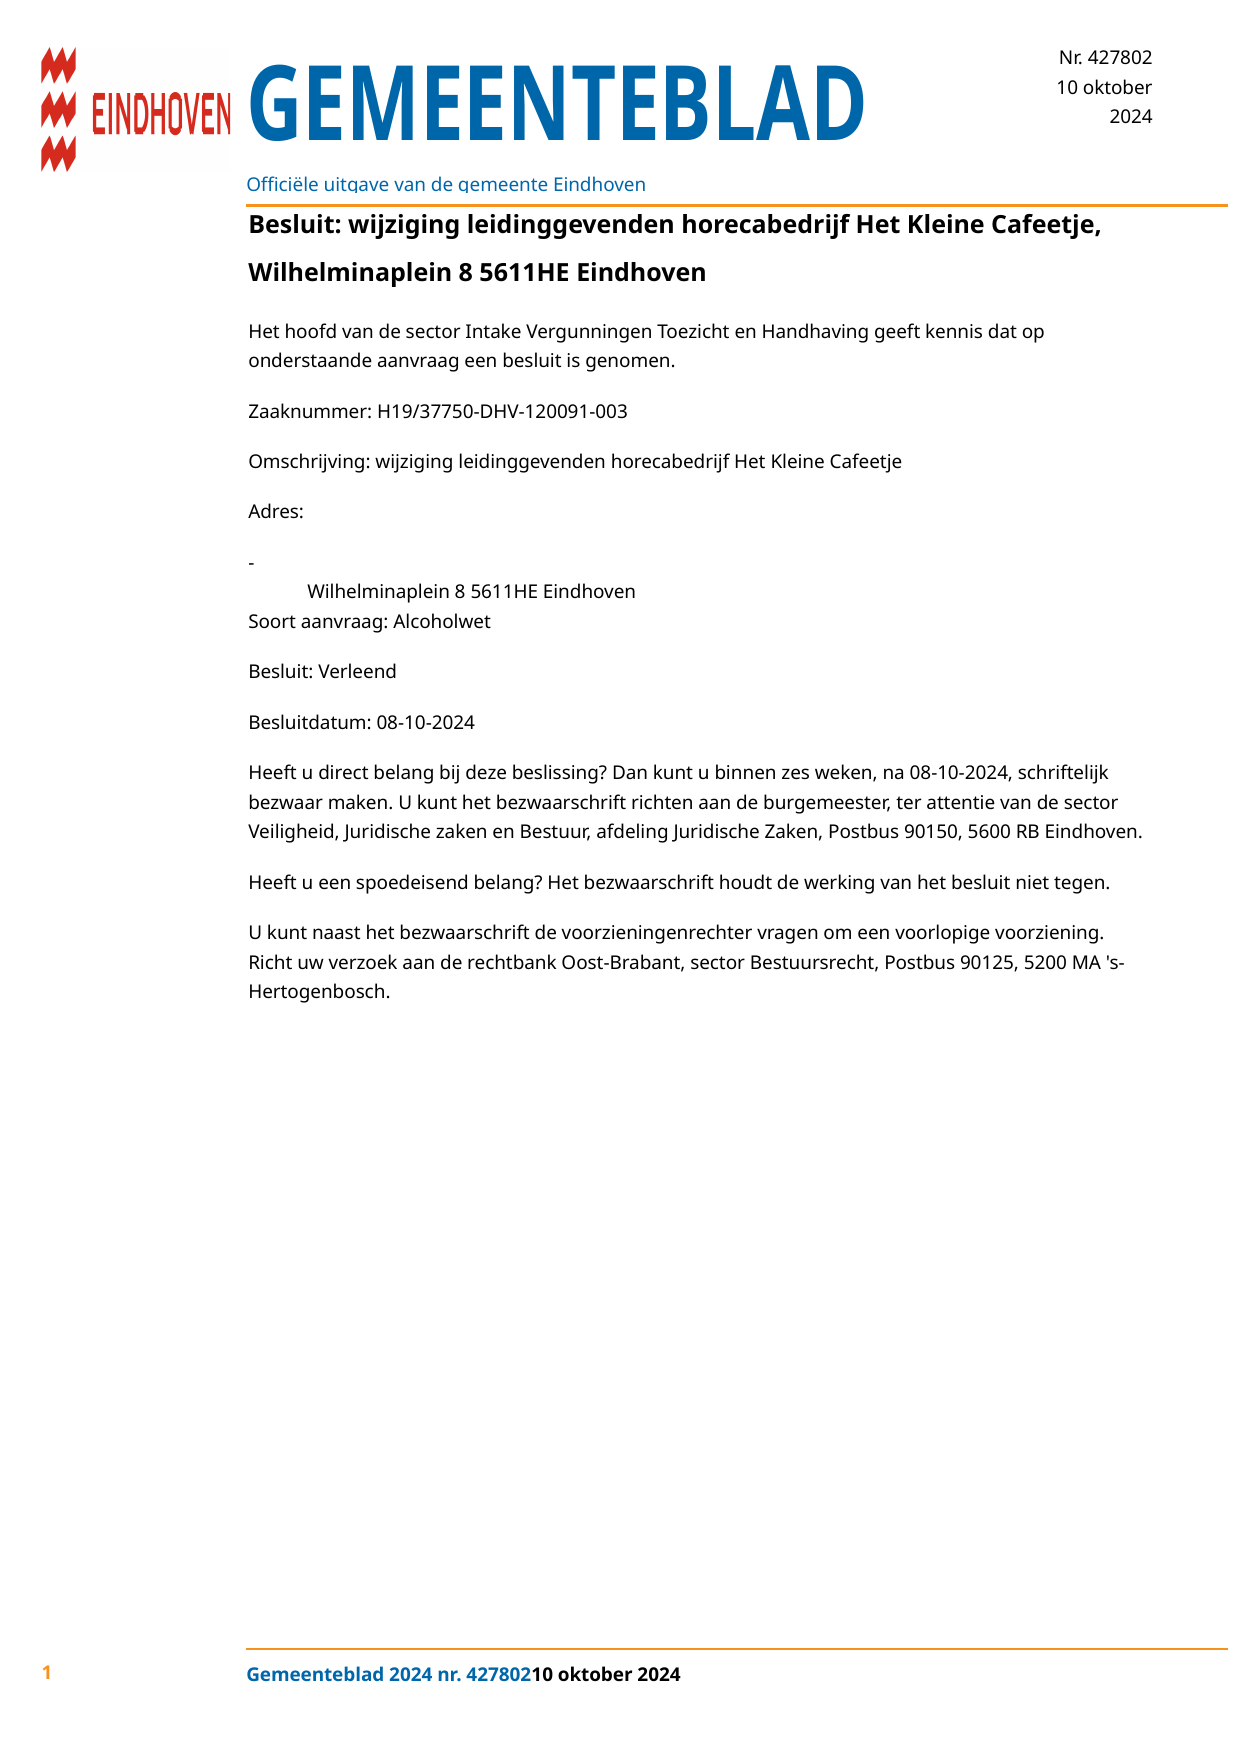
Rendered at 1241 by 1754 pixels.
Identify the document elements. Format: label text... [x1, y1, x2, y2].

text Besluitdatum: 08-10-2024 [248, 709, 1152, 735]
text Het hoofd van de sector Intake Vergunningen Toezicht en Handhaving geeft kennis dat op onderstaande aanvraag een besluit is genomen. [248, 318, 1152, 373]
text Besluit: wijziging leidinggevenden horecabedrijf Het Kleine Cafeetje, Wilhelminaplein 8 5611HE Eindhoven [248, 207, 1152, 288]
text U kunt naast het bezwaarschrift de voorzieningenrechter vragen om een voorlopige voorziening. Richt uw verzoek aan de rechtbank Oost-Brabant, sector Bestuursrecht, Postbus 90125, 5200 MA 's-Hertogenbosch. [248, 919, 1152, 1004]
text Zaaknummer: H19/37750-DHV-120091-003 [248, 398, 1152, 424]
list Wilhelminaplein 8 5611HE Eindhoven [248, 579, 1152, 604]
text Omschrijving: wijziging leidinggevenden horecabedrijf Het Kleine Cafeetje [248, 448, 1152, 474]
text Heeft u direct belang bij deze beslissing? Dan kunt u binnen zes weken, na 08-10-2024, schriftelijk bezwaar maken. U kunt het bezwaarschrift richten aan de burgemeester, ter attentie van de sector Veiligheid, Juridische zaken en Bestuur, afdeling Juridische Zaken, Postbus 90150, 5600 RB Eindhoven. [248, 759, 1152, 844]
text Adres: [248, 499, 1152, 524]
text Besluit: Verleend [248, 659, 1152, 684]
picture [41, 47, 231, 172]
text Soort aanvraag: Alcoholwet [248, 608, 1152, 634]
text Heeft u een spoedeisend belang? Het bezwaarschrift houdt de werking van het besluit niet tegen. [248, 869, 1152, 895]
